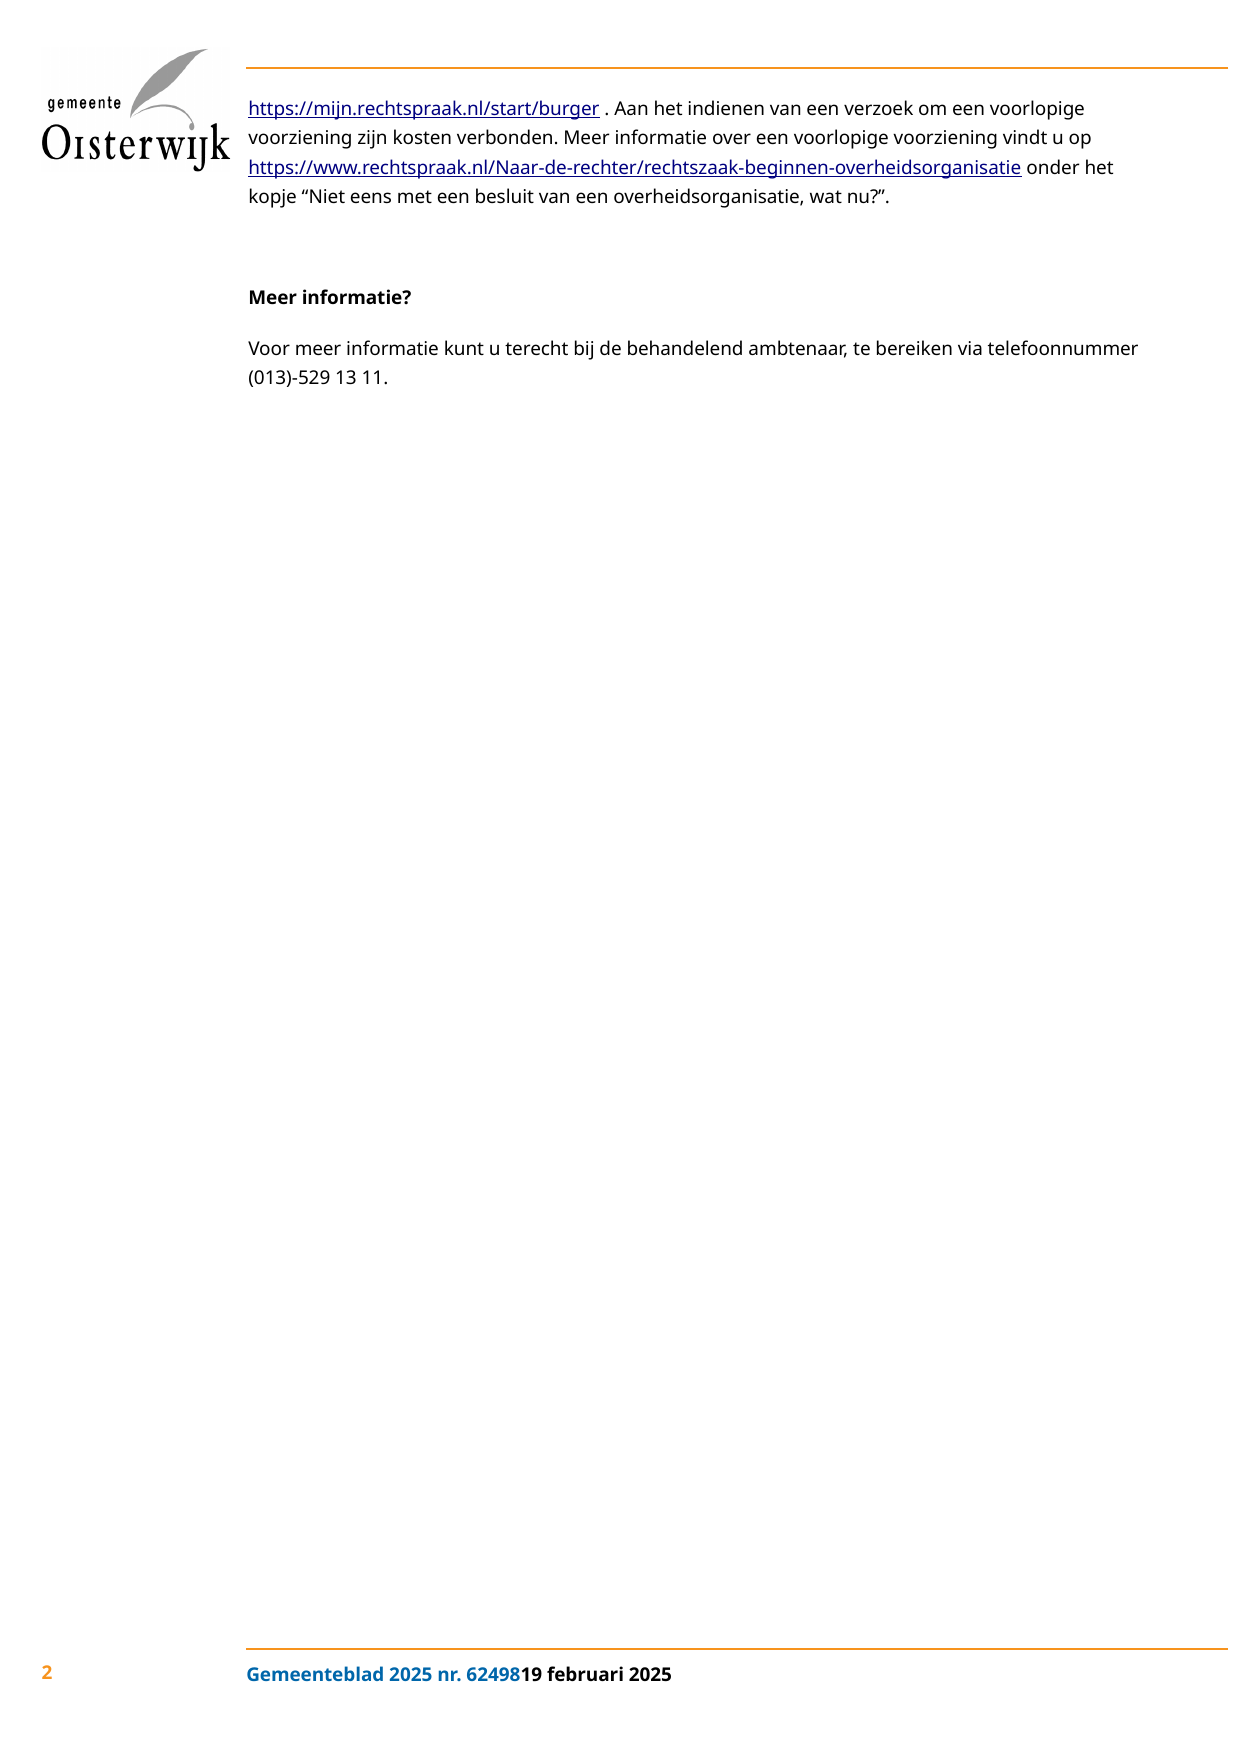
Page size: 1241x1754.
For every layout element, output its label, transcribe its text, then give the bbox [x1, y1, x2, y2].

text Voor meer informatie kunt u terecht bij de behandelend ambtenaar, te bereiken via telefoonnummer (013)-529 13 11. [248, 335, 1152, 390]
text Meer informatie? [248, 284, 1152, 310]
text https://mijn.rechtspraak.nl/start/burger . Aan het indienen van een verzoek om een voorlopige voorziening zijn kosten verbonden. Meer informatie over een voorlopige voorziening vindt u op https://www.rechtspraak.nl/Naar-de-rechter/rechtszaak-beginnen-overheidsorganisatie onder het kopje “Niet eens met een besluit van een overheidsorganisatie, wat nu?”. [248, 95, 1152, 209]
picture [41, 47, 231, 172]
